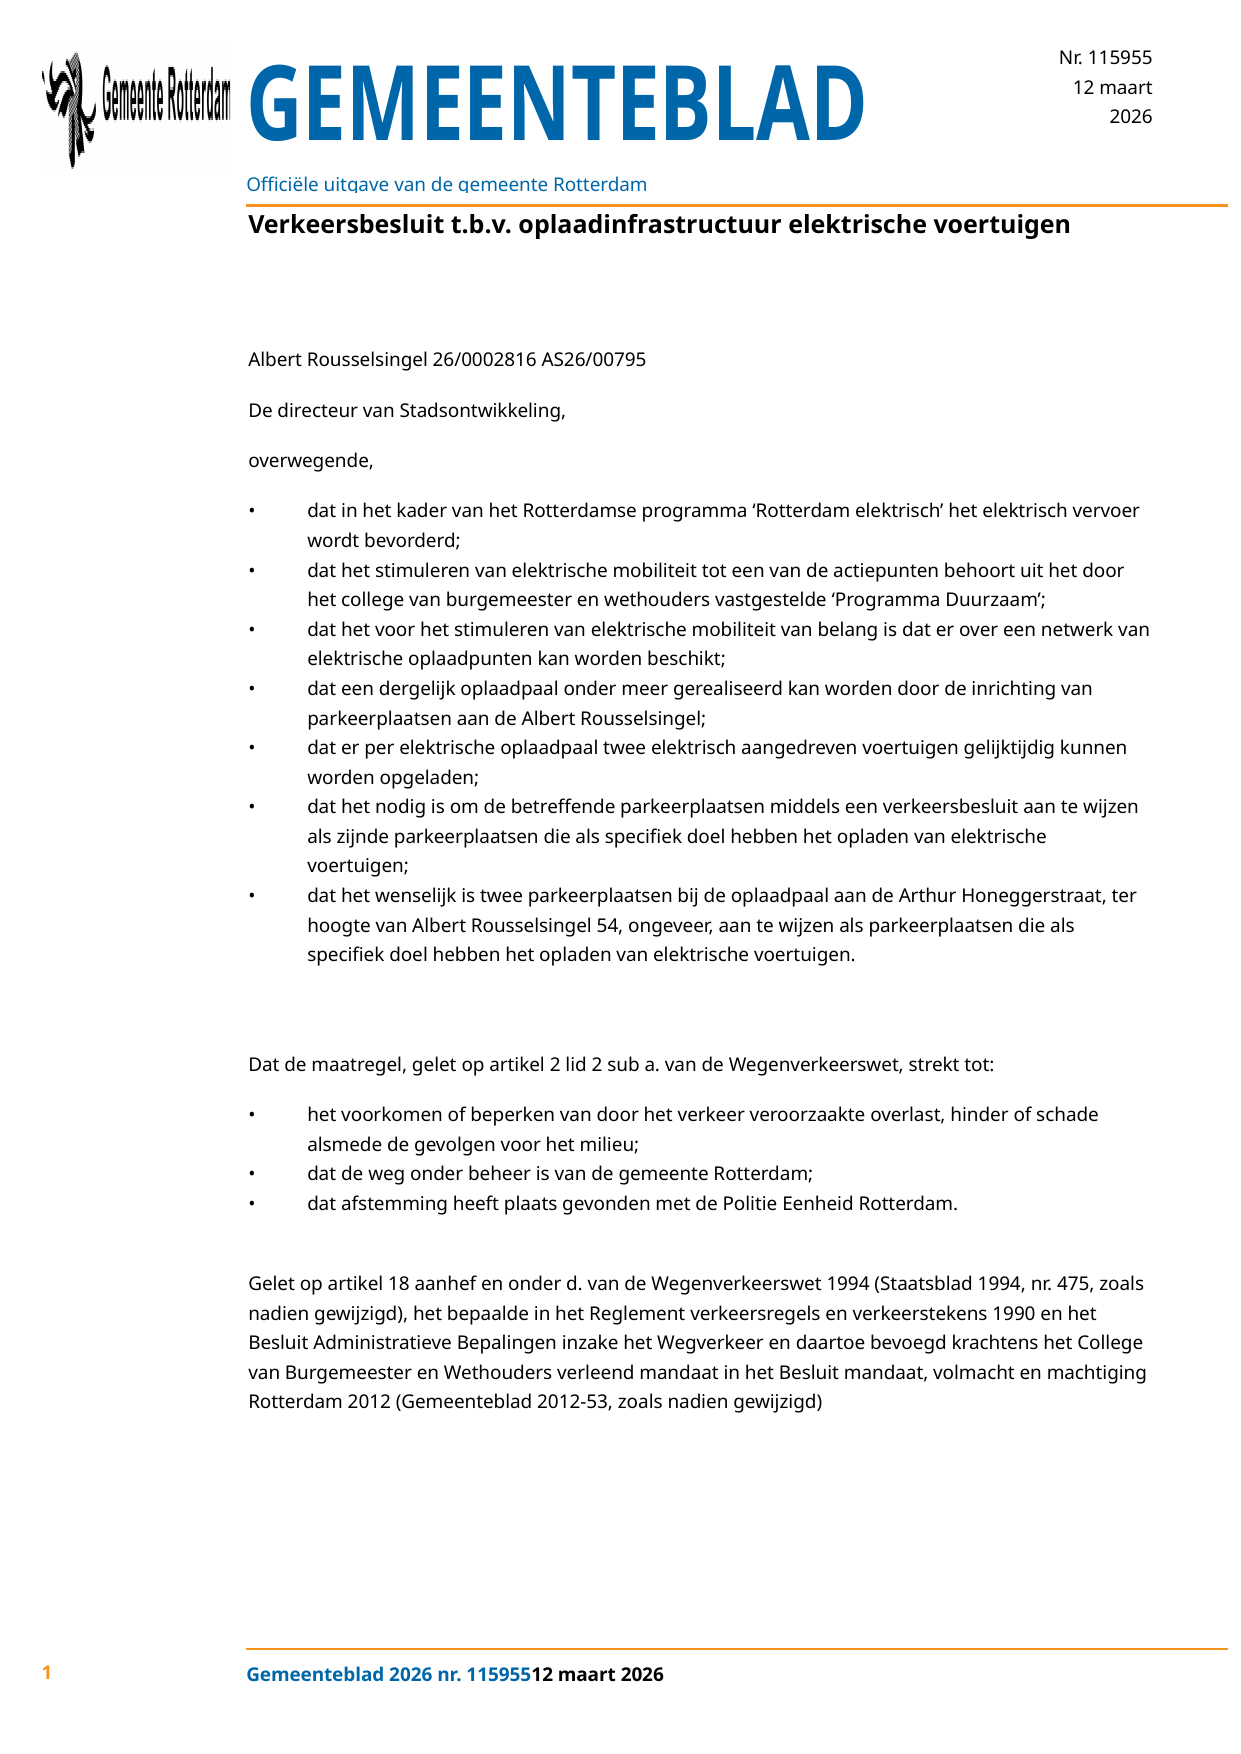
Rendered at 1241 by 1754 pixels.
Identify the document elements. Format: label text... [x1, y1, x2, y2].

list het voorkomen of beperken van door het verkeer veroorzaakte overlast, hinder of schade alsmede de gevolgen voor het milieu; [248, 1101, 1152, 1157]
list dat in het kader van het Rotterdamse programma ‘Rotterdam elektrisch’ het elektrisch vervoer wordt bevorderd; [248, 498, 1152, 553]
text Dat de maatregel, gelet op artikel 2 lid 2 sub a. van de Wegenverkeerswet, strekt tot: [248, 1051, 1152, 1077]
list dat afstemming heeft plaats gevonden met de Politie Eenheid Rotterdam. [248, 1190, 1152, 1216]
text Verkeersbesluit t.b.v. oplaadinfrastructuur elektrische voertuigen [248, 207, 1152, 241]
list dat het stimuleren van elektrische mobiliteit tot een van de actiepunten behoort uit het door het college van burgemeester en wethouders vastgestelde ‘Programma Duurzaam’; [248, 557, 1152, 612]
text Gelet op artikel 18 aanhef en onder d. van de Wegenverkeerswet 1994 (Staatsblad 1994, nr. 475, zoals nadien gewijzigd), het bepaalde in het Reglement verkeersregels en verkeerstekens 1990 en het Besluit Administratieve Bepalingen inzake het Wegverkeer en daartoe bevoegd krachtens het College van Burgemeester en Wethouders verleend mandaat in het Besluit mandaat, volmacht en machtiging Rotterdam 2012 (Gemeenteblad 2012-53, zoals nadien gewijzigd) [248, 1270, 1152, 1414]
list dat de weg onder beheer is van de gemeente Rotterdam; [248, 1161, 1152, 1186]
list dat er per elektrische oplaadpaal twee elektrisch aangedreven voertuigen gelijktijdig kunnen worden opgeladen; [248, 734, 1152, 790]
list dat het nodig is om de betreffende parkeerplaatsen middels een verkeersbesluit aan te wijzen als zijnde parkeerplaatsen die als specifiek doel hebben het opladen van elektrische voertuigen; [248, 793, 1152, 878]
text overwegende, [248, 447, 1152, 473]
text De directeur van Stadsontwikkeling, [248, 397, 1152, 423]
list dat het wenselijk is twee parkeerplaatsen bij de oplaadpaal aan de Arthur Honeggerstraat, ter hoogte van Albert Rousselsingel 54, ongeveer, aan te wijzen als parkeerplaatsen die als specifiek doel hebben het opladen van elektrische voertuigen. [248, 882, 1152, 967]
list dat het voor het stimuleren van elektrische mobiliteit van belang is dat er over een netwerk van elektrische oplaadpunten kan worden beschikt; [248, 616, 1152, 671]
picture [41, 47, 231, 172]
text Albert Rousselsingel 26/0002816 AS26/00795 [248, 346, 1152, 372]
list dat een dergelijk oplaadpaal onder meer gerealiseerd kan worden door de inrichting van parkeerplaatsen aan de Albert Rousselsingel; [248, 675, 1152, 731]
